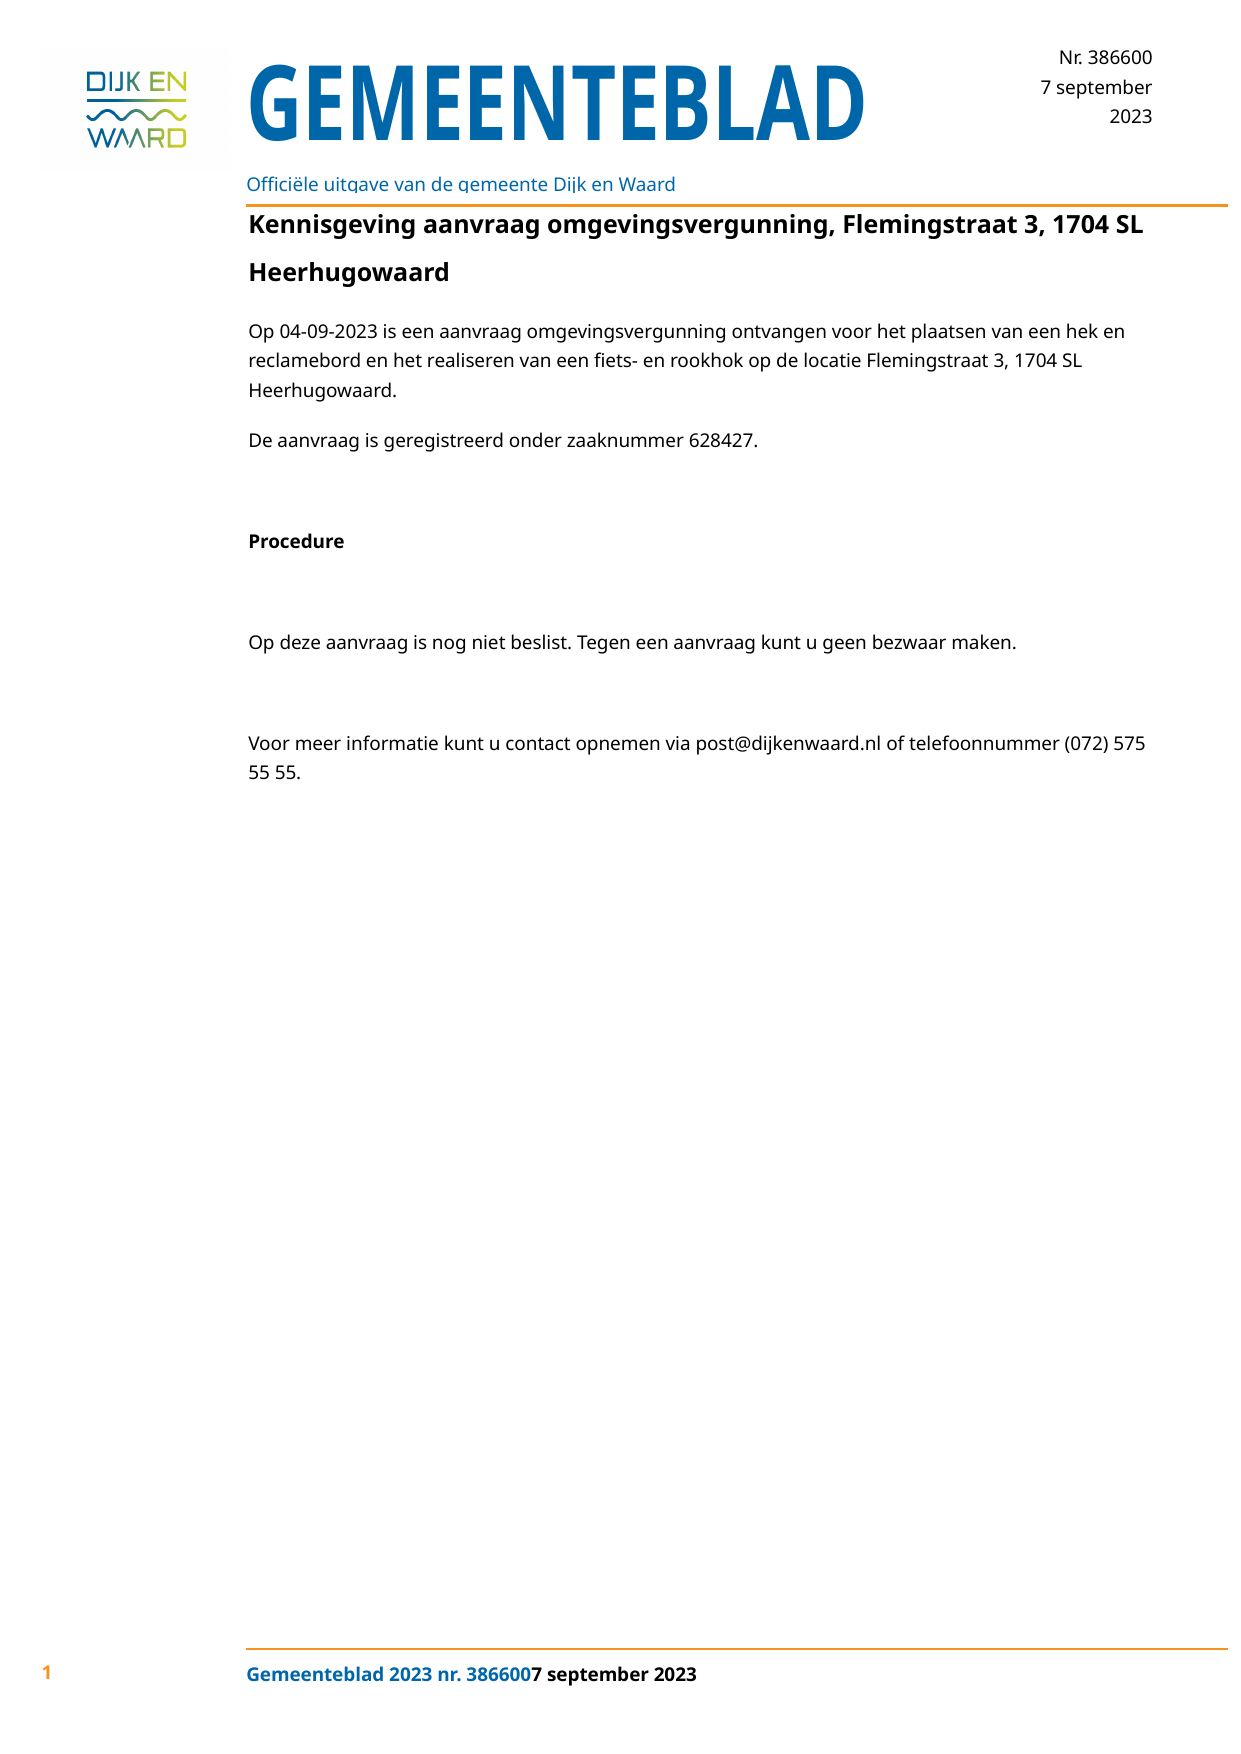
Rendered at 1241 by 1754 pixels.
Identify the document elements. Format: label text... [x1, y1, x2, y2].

text Op 04-09-2023 is een aanvraag omgevingsvergunning ontvangen voor het plaatsen van een hek en reclamebord en het realiseren van een fiets- en rookhok op de locatie Flemingstraat 3, 1704 SL Heerhugowaard. [248, 318, 1152, 403]
text De aanvraag is geregistreerd onder zaaknummer 628427. [248, 427, 1152, 453]
text Voor meer informatie kunt u contact opnemen via post@dijkenwaard.nl of telefoonnummer (072) 575 55 55. [248, 730, 1152, 785]
picture [41, 47, 231, 172]
text Op deze aanvraag is nog niet beslist. Tegen een aanvraag kunt u geen bezwaar maken. [248, 629, 1152, 655]
text Procedure [248, 528, 1152, 554]
text Kennisgeving aanvraag omgevingsvergunning, Flemingstraat 3, 1704 SL Heerhugowaard [248, 207, 1152, 288]
